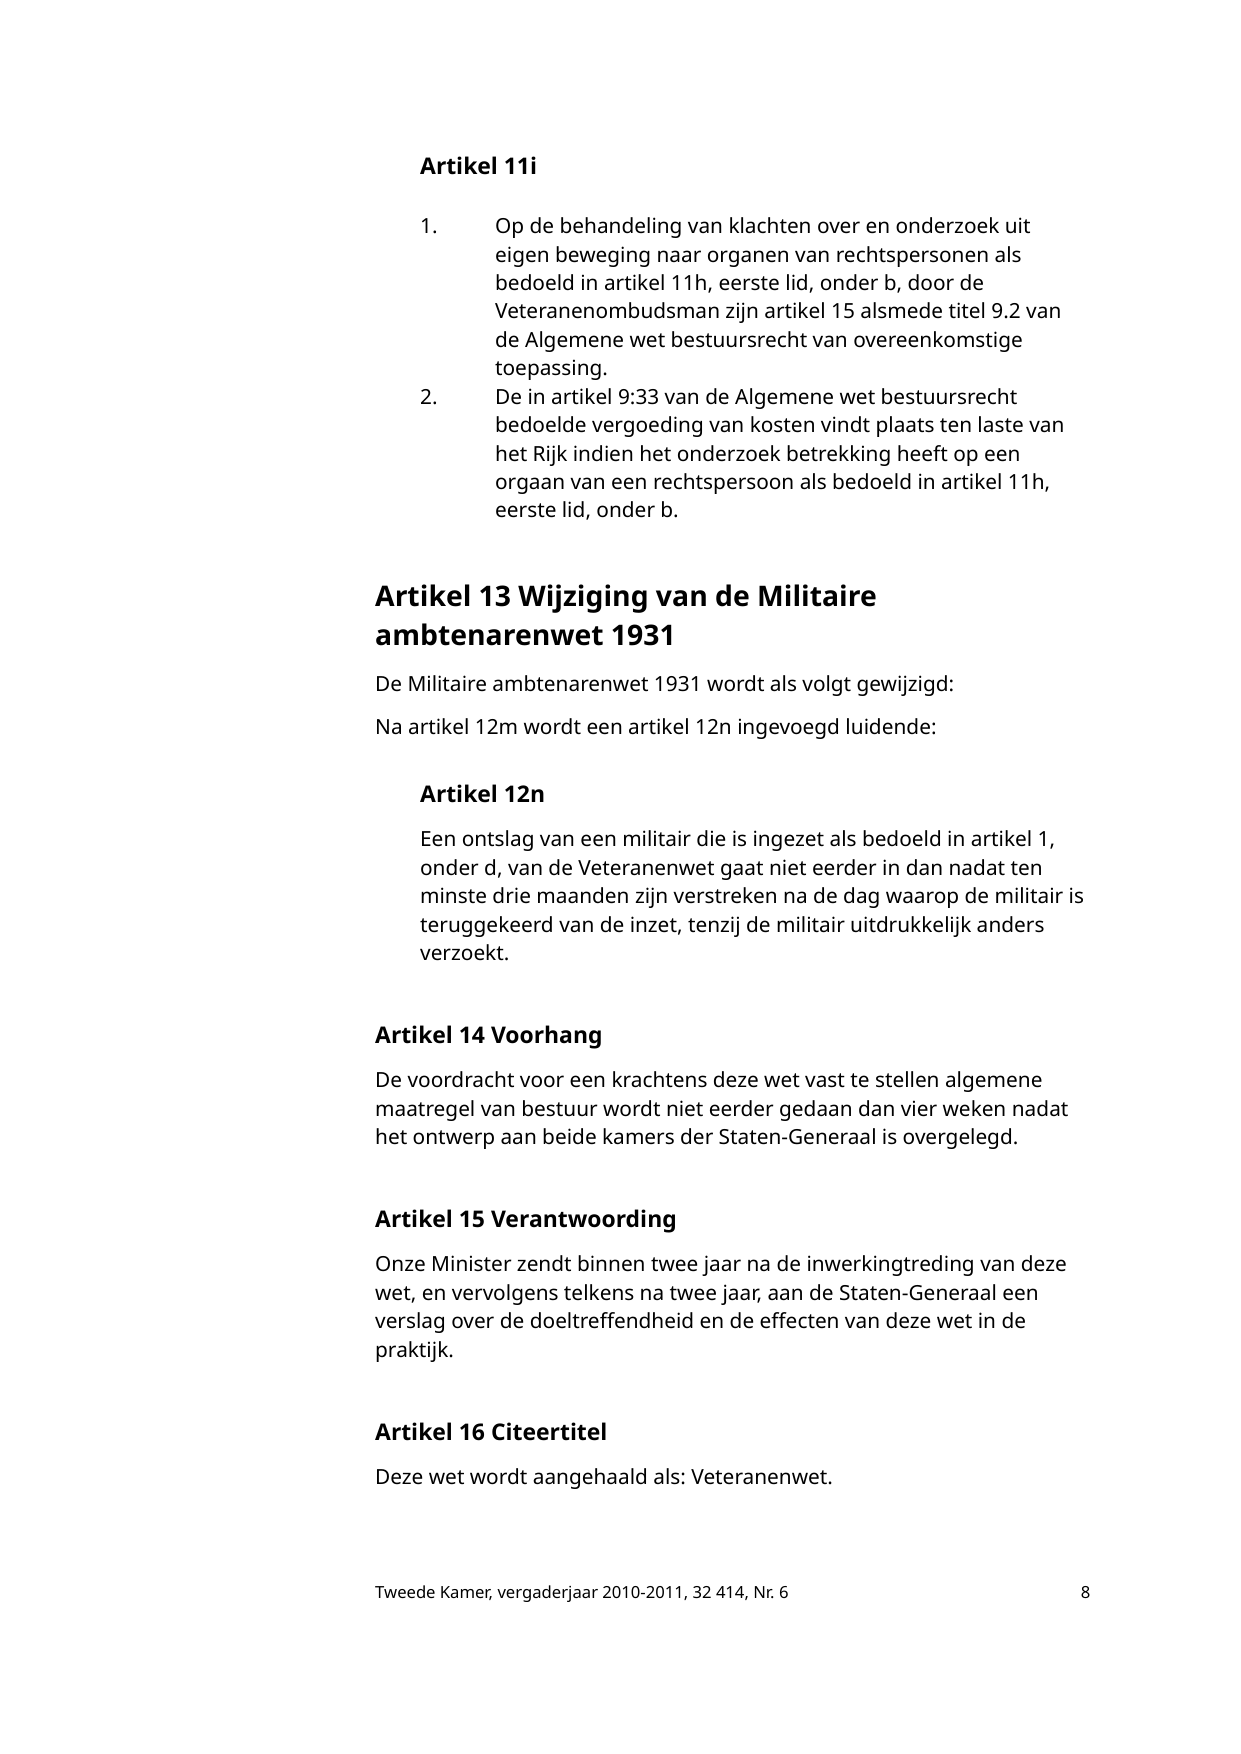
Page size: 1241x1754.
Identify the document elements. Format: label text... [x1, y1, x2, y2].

subtitle Artikel 16 Citeertitel [375, 1416, 1090, 1447]
list Op de behandeling van klachten over en onderzoek uit eigen beweging naar organen van rechtspersonen als bedoeld in artikel 11h, eerste lid, onder b, door de Veteranenombudsman zijn artikel 15 alsmede titel 9.2 van de Algemene wet bestuursrecht van overeenkomstige toepassing. [420, 211, 1090, 382]
text Een ontslag van een militair die is ingezet als bedoeld in artikel 1, onder d, van de Veteranenwet gaat niet eerder in dan nadat ten minste drie maanden zijn verstreken na de dag waarop de militair is teruggekeerd van de inzet, tenzij de militair uitdrukkelijk anders verzoekt. [420, 824, 1090, 967]
text De voordracht voor een krachtens deze wet vast te stellen algemene maatregel van bestuur wordt niet eerder gedaan dan vier weken nadat het ontwerp aan beide kamers der Staten-Generaal is overgelegd. [375, 1065, 1090, 1151]
subtitle Artikel 11i [420, 150, 1090, 181]
text Deze wet wordt aangehaald als: Veteranenwet. [375, 1462, 1090, 1490]
text Onze Minister zendt binnen twee jaar na de inwerkingtreding van deze wet, en vervolgens telkens na twee jaar, aan de Staten-Generaal een verslag over de doeltreffendheid en de effecten van deze wet in de praktijk. [375, 1249, 1090, 1363]
subtitle Artikel 12n [420, 778, 1090, 809]
list De in artikel 9:33 van de Algemene wet bestuursrecht bedoelde vergoeding van kosten vindt plaats ten laste van het Rijk indien het onderzoek betrekking heeft op een orgaan van een rechtspersoon als bedoeld in artikel 11h, eerste lid, onder b. [420, 382, 1090, 524]
subtitle Artikel 15 Verantwoording [375, 1203, 1090, 1234]
text Na artikel 12m wordt een artikel 12n ingevoegd luidende: [375, 712, 1090, 741]
text De Militaire ambtenarenwet 1931 wordt als volgt gewijzigd: [375, 669, 1090, 697]
subtitle Artikel 13 Wijziging van de Militaire ambtenarenwet 1931 [375, 577, 1090, 654]
subtitle Artikel 14 Voorhang [375, 1019, 1090, 1050]
